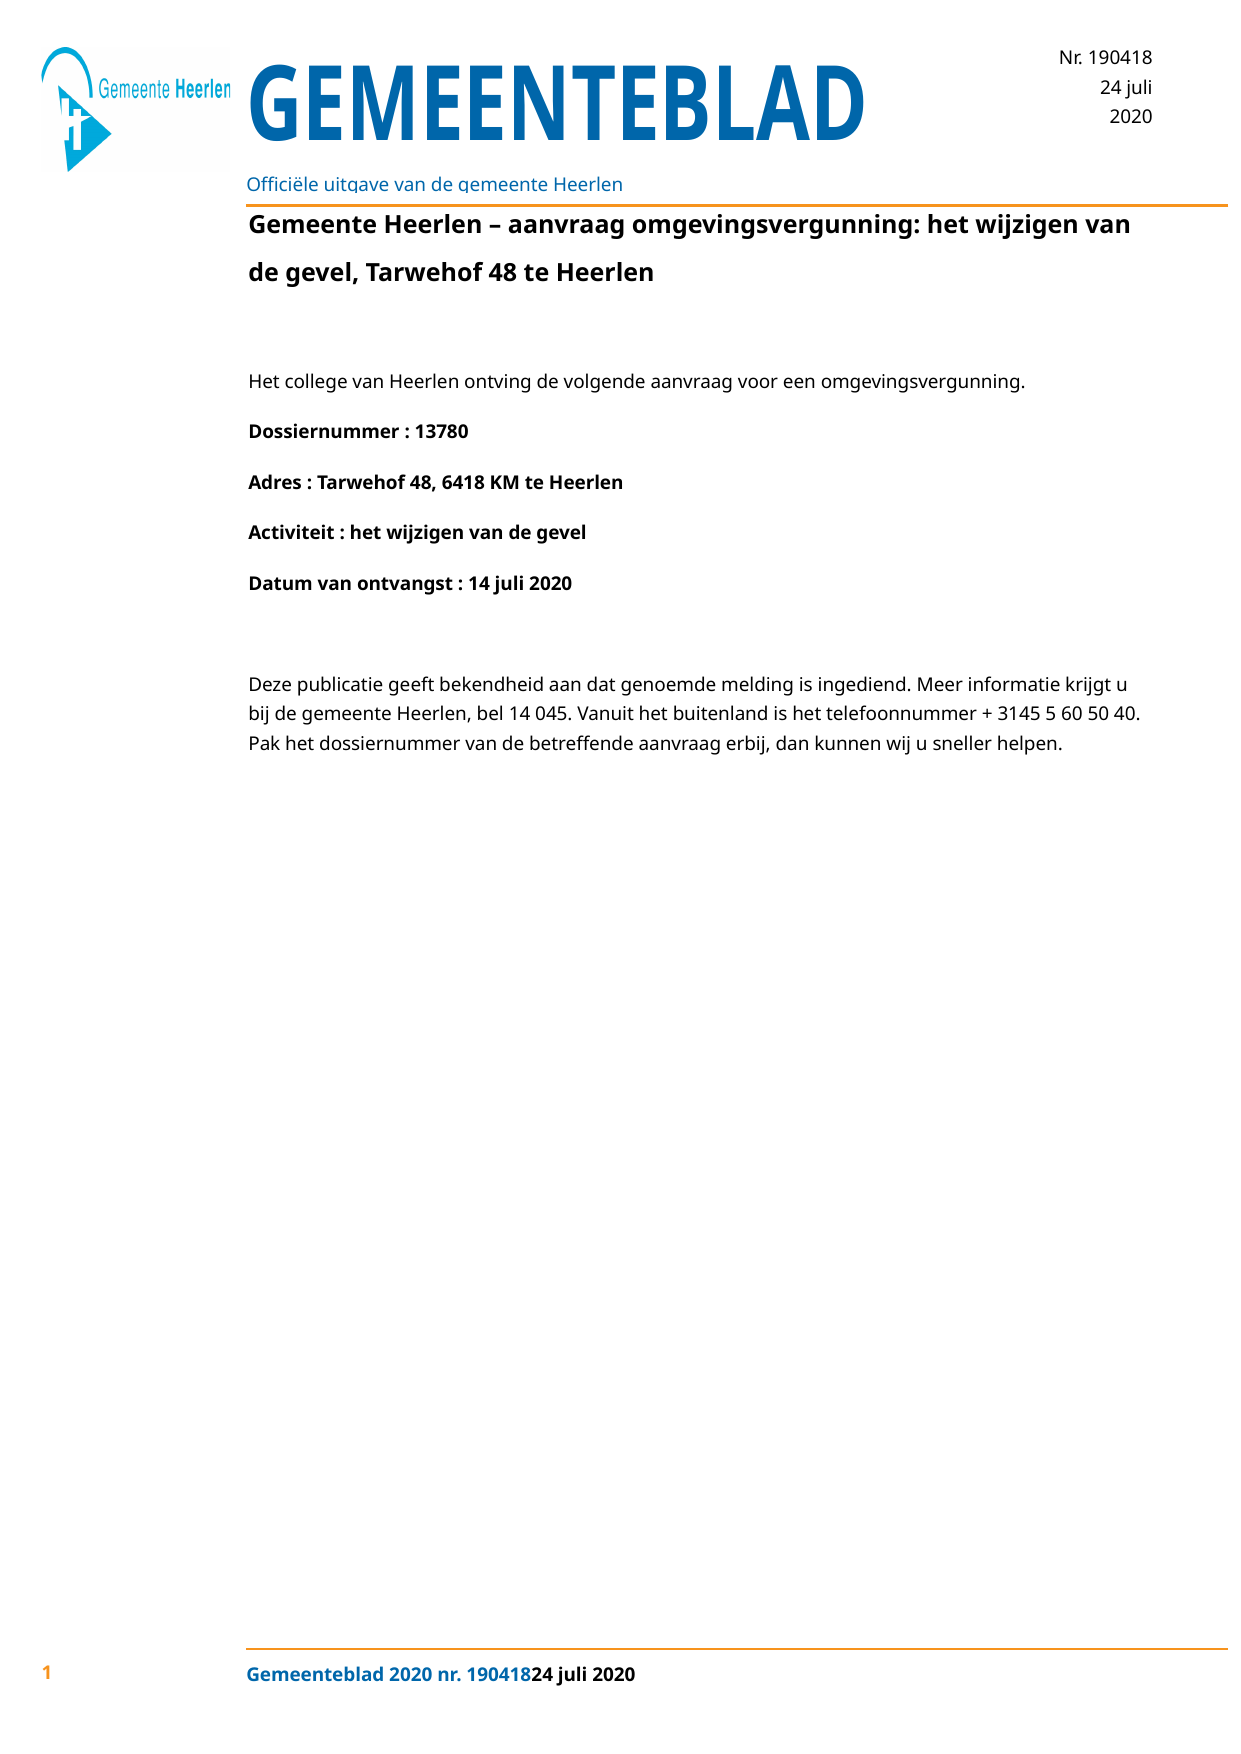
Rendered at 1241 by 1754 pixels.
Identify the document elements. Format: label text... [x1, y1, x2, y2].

text Adres : Tarwehof 48, 6418 KM te Heerlen [248, 469, 1152, 495]
text Activiteit : het wijzigen van de gevel [248, 519, 1152, 545]
text Het college van Heerlen ontving de volgende aanvraag voor een omgevingsvergunning. [248, 368, 1152, 394]
text Dossiernummer : 13780 [248, 419, 1152, 444]
picture [41, 47, 231, 172]
picture [41, 47, 59, 70]
text Datum van ontvangst : 14 juli 2020 [248, 570, 1152, 596]
text Gemeente Heerlen – aanvraag omgevingsvergunning: het wijzigen van de gevel, Tarwehof 48 te Heerlen [248, 207, 1152, 288]
text Deze publicatie geeft bekendheid aan dat genoemde melding is ingediend. Meer informatie krijgt u bij de gemeente Heerlen, bel 14 045. Vanuit het buitenland is het telefoonnummer + 3145 5 60 50 40. Pak het dossiernummer van de betreffende aanvraag erbij, dan kunnen wij u sneller helpen. [248, 671, 1152, 756]
